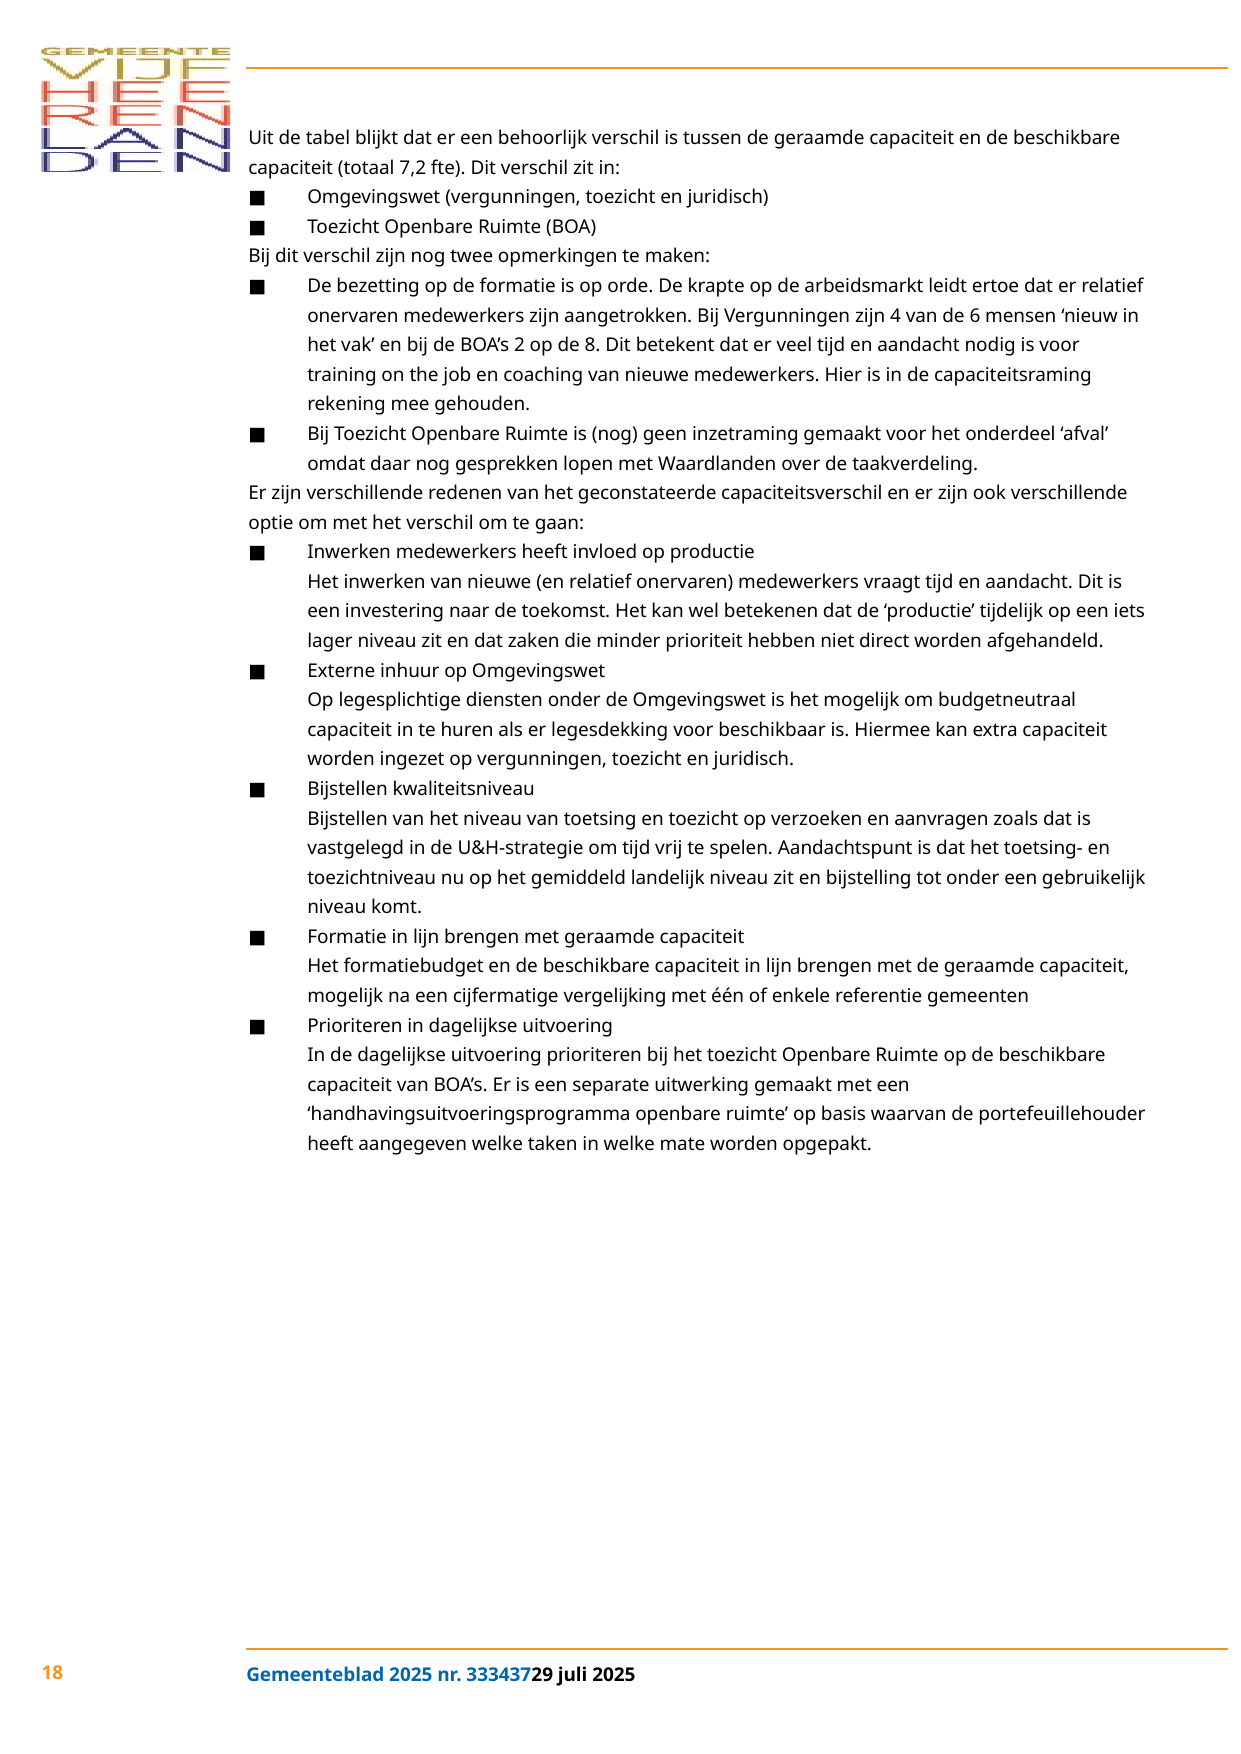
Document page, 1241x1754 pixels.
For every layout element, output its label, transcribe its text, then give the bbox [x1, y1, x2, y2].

list Op legesplichtige diensten onder de Omgevingswet is het mogelijk om budgetneutraal capaciteit in te huren als er legesdekking voor beschikbaar is. Hiermee kan extra capaciteit worden ingezet op vergunningen, toezicht en juridisch. [248, 686, 1152, 771]
list Prioriteren in dagelijkse uitvoering [248, 1012, 1152, 1038]
list Omgevingswet (vergunningen, toezicht en juridisch) [248, 183, 1152, 209]
text Er zijn verschillende redenen van het geconstateerde capaciteitsverschil en er zijn ook verschillende optie om met het verschil om te gaan: [248, 479, 1152, 535]
list Het inwerken van nieuwe (en relatief onervaren) medewerkers vraagt tijd en aandacht. Dit is een investering naar de toekomst. Het kan wel betekenen dat de ‘productie’ tijdelijk op een iets lager niveau zit en dat zaken die minder prioriteit hebben niet direct worden afgehandeld. [248, 568, 1152, 653]
list De bezetting op de formatie is op orde. De krapte op de arbeidsmarkt leidt ertoe dat er relatief onervaren medewerkers zijn aangetrokken. Bij Vergunningen zijn 4 van de 6 mensen ‘nieuw in het vak’ en bij de BOA’s 2 op de 8. Dit betekent dat er veel tijd en aandacht nodig is voor training on the job en coaching van nieuwe medewerkers. Hier is in de capaciteitsraming rekening mee gehouden. [248, 272, 1152, 416]
list Toezicht Openbare Ruimte (BOA) [248, 213, 1152, 239]
list Inwerken medewerkers heeft invloed op productie [248, 538, 1152, 564]
list Bijstellen van het niveau van toetsing en toezicht op verzoeken en aanvragen zoals dat is vastgelegd in de U&H-strategie om tijd vrij te spelen. Aandachtspunt is dat het toetsing- en toezichtniveau nu op het gemiddeld landelijk niveau zit en bijstelling tot onder een gebruikelijk niveau komt. [248, 805, 1152, 919]
list Het formatiebudget en de beschikbare capaciteit in lijn brengen met de geraamde capaciteit, mogelijk na een cijfermatige vergelijking met één of enkele referentie gemeenten [248, 953, 1152, 1008]
picture [41, 47, 231, 172]
list Externe inhuur op Omgevingswet [248, 657, 1152, 683]
list Formatie in lijn brengen met geraamde capaciteit [248, 923, 1152, 949]
text Uit de tabel blijkt dat er een behoorlijk verschil is tussen de geraamde capaciteit en de beschikbare capaciteit (totaal 7,2 fte). Dit verschil zit in: [248, 124, 1152, 180]
list In de dagelijkse uitvoering prioriteren bij het toezicht Openbare Ruimte op de beschikbare capaciteit van BOA’s. Er is een separate uitwerking gemaakt met een ‘handhavingsuitvoeringsprogramma openbare ruimte’ op basis waarvan de portefeuillehouder heeft aangegeven welke taken in welke mate worden opgepakt. [248, 1041, 1152, 1156]
list Bijstellen kwaliteitsniveau [248, 775, 1152, 801]
text Bij dit verschil zijn nog twee opmerkingen te maken: [248, 243, 1152, 268]
list Bij Toezicht Openbare Ruimte is (nog) geen inzetraming gemaakt voor het onderdeel ‘afval’ omdat daar nog gesprekken lopen met Waardlanden over de taakverdeling. [248, 420, 1152, 476]
